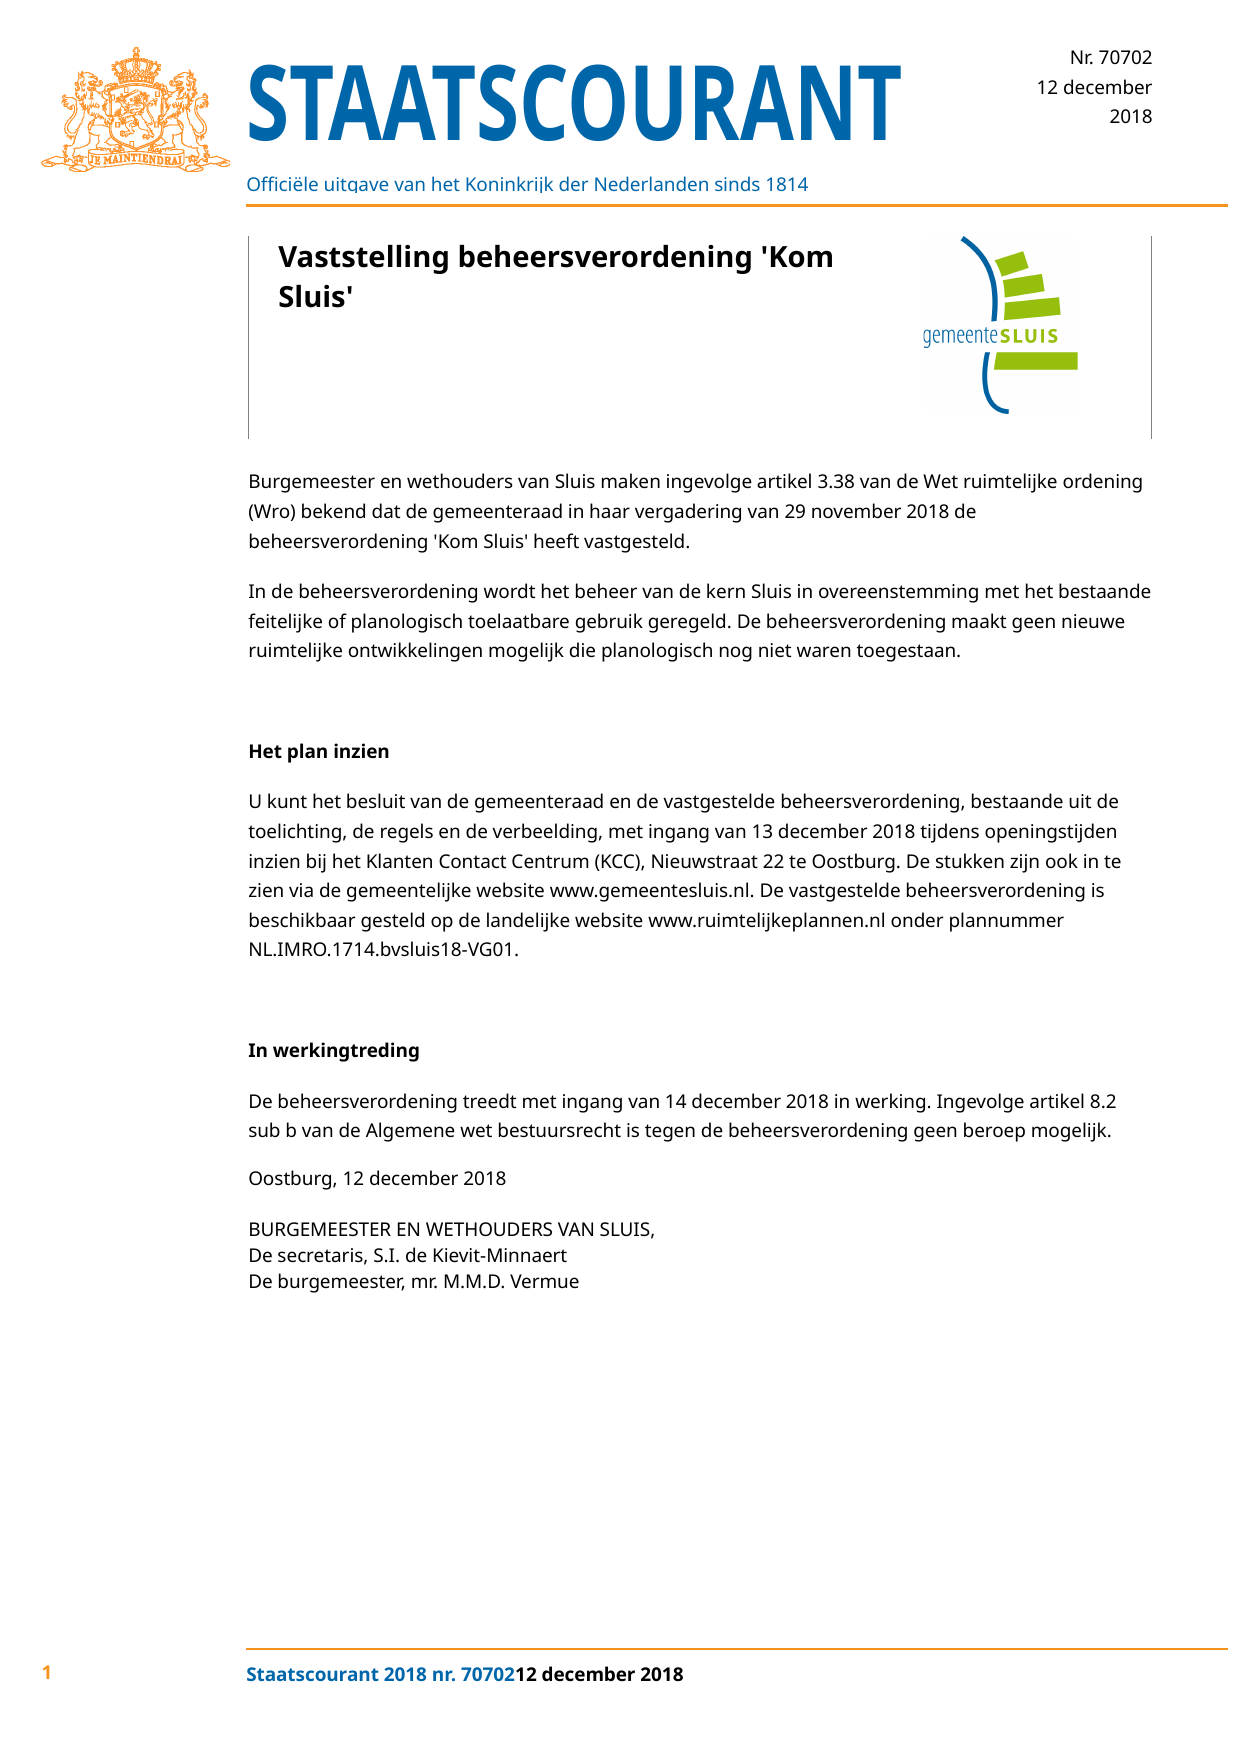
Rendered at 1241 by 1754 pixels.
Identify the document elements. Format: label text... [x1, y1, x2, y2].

text De secretaris, S.I. de Kievit-Minnaert [248, 1242, 1152, 1268]
picture [41, 47, 231, 172]
text Burgemeester en wethouders van Sluis maken ingevolge artikel 3.38 van de Wet ruimtelijke ordening (Wro) bekend dat de gemeenteraad in haar vergadering van 29 november 2018 de beheersverordening 'Kom Sluis' heeft vastgesteld. [248, 469, 1152, 553]
picture [923, 236, 1078, 414]
table_header Vaststelling beheersverordening 'Kom Sluis' [249, 236, 850, 439]
text In werkingtreding [248, 1037, 1152, 1063]
text Het plan inzien [248, 738, 1152, 764]
table_header [850, 236, 923, 413]
text De burgemeester, mr. M.M.D. Vermue [248, 1268, 1152, 1294]
table_header [1078, 236, 1151, 413]
table_header [850, 414, 1151, 439]
text In de beheersverordening wordt het beheer van de kern Sluis in overeenstemming met het bestaande feitelijke of planologisch toelaatbare gebruik geregeld. De beheersverordening maakt geen nieuwe ruimtelijke ontwikkelingen mogelijk die planologisch nog niet waren toegestaan. [248, 578, 1152, 663]
text De beheersverordening treedt met ingang van 14 december 2018 in werking. Ingevolge artikel 8.2 sub b van de Algemene wet bestuursrecht is tegen de beheersverordening geen beroep mogelijk. [248, 1088, 1152, 1143]
text U kunt het besluit van de gemeenteraad en de vastgestelde beheersverordening, bestaande uit de toelichting, de regels en de verbeelding, met ingang van 13 december 2018 tijdens openingstijden inzien bij het Klanten Contact Centrum (KCC), Nieuwstraat 22 te Oostburg. De stukken zijn ook in te zien via de gemeentelijke website www.gemeentesluis.nl. De vastgestelde beheersverordening is beschikbaar gesteld op de landelijke website www.ruimtelijkeplannen.nl onder plannummer NL.IMRO.1714.bvsluis18-VG01. [248, 789, 1152, 962]
text Oostburg, 12 december 2018 [248, 1165, 1152, 1191]
text BURGEMEESTER EN WETHOUDERS VAN SLUIS, [248, 1217, 1152, 1242]
